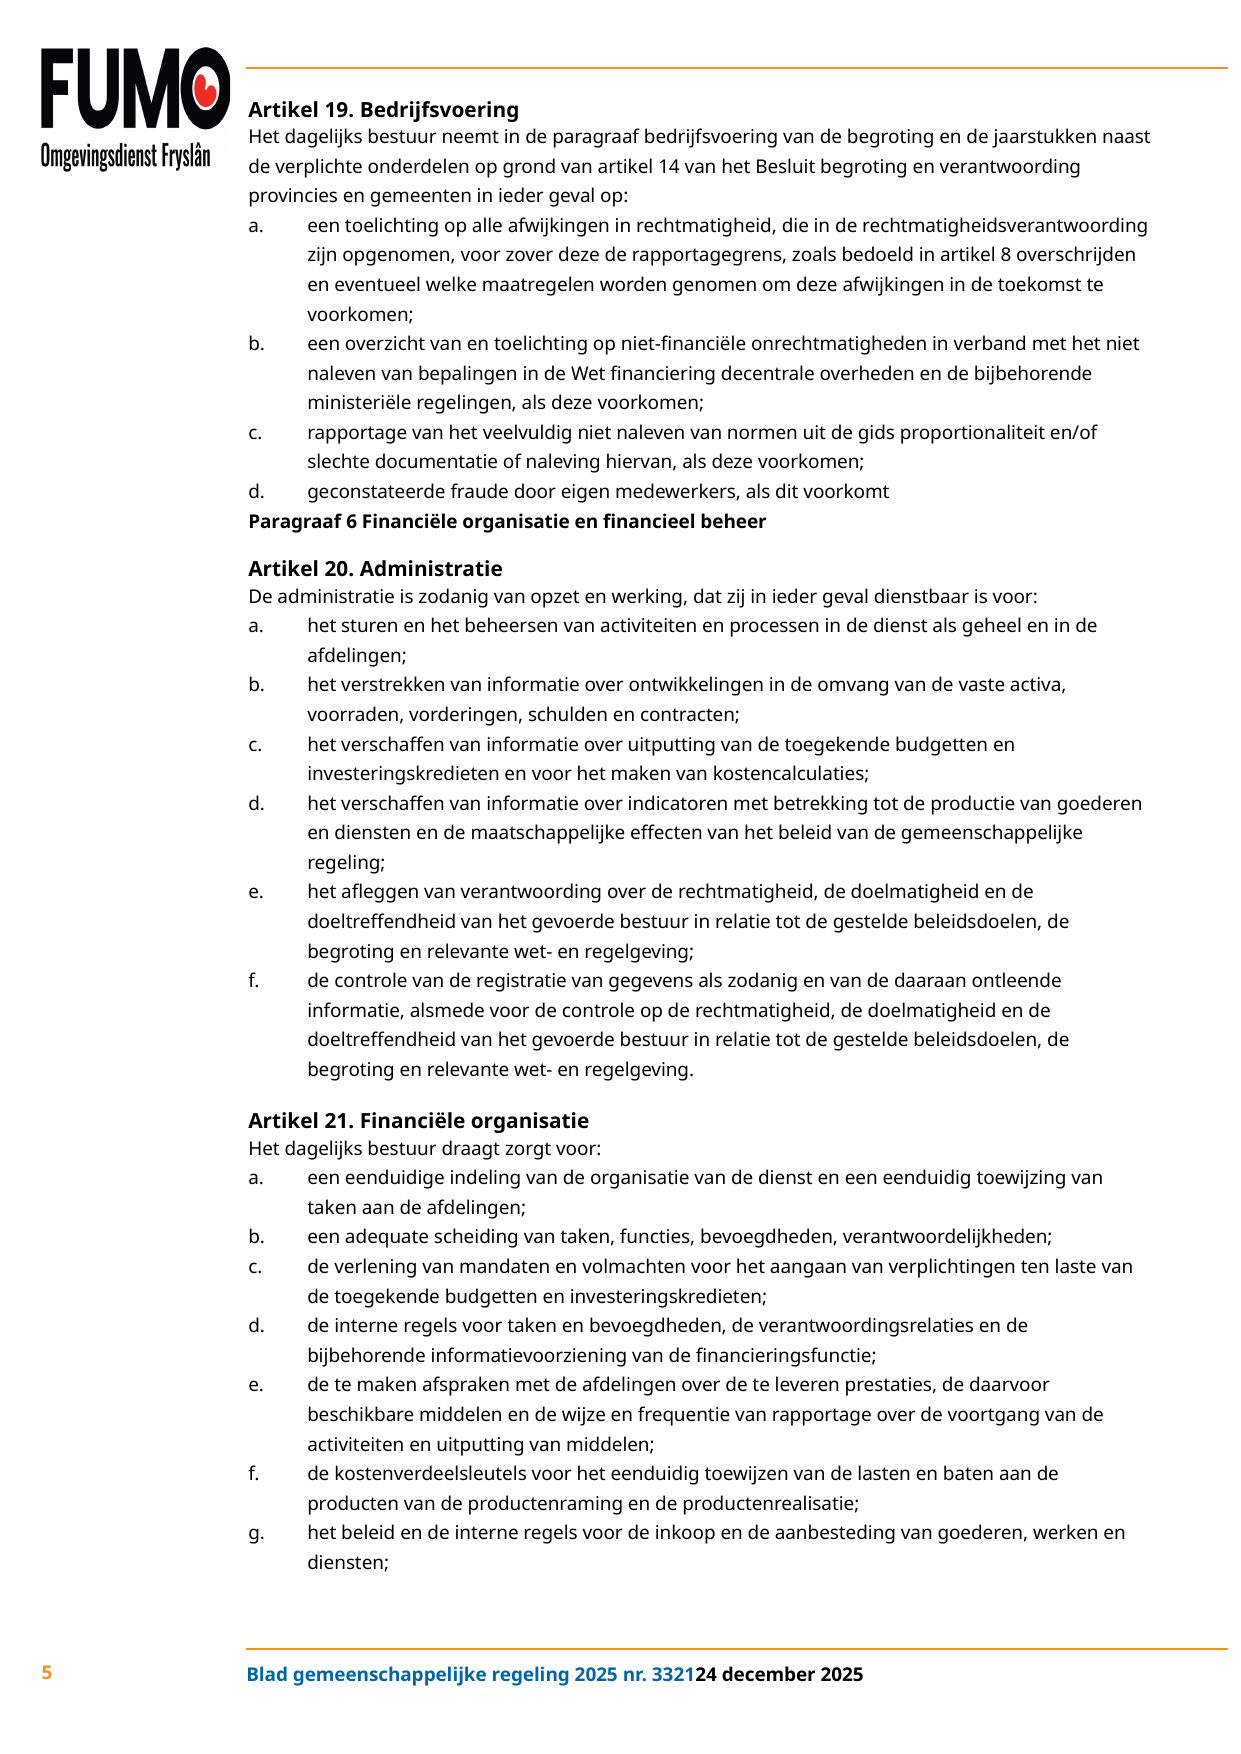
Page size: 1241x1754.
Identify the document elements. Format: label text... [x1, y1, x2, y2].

list een adequate scheiding van taken, functies, bevoegdheden, verantwoordelijkheden; [248, 1224, 1152, 1249]
list het verschaffen van informatie over indicatoren met betrekking tot de productie van goederen en diensten en de maatschappelijke effecten van het beleid van de gemeenschappelijke regeling; [248, 790, 1152, 875]
text Artikel 21. Financiële organisatie [248, 1107, 1152, 1135]
text De administratie is zodanig van opzet en werking, dat zij in ieder geval dienstbaar is voor: [248, 583, 1152, 608]
list het verschaffen van informatie over uitputting van de toegekende budgetten en investeringskredieten en voor het maken van kostencalculaties; [248, 731, 1152, 786]
text Artikel 20. Administratie [248, 554, 1152, 583]
list de te maken afspraken met de afdelingen over de te leveren prestaties, de daarvoor beschikbare middelen en de wijze en frequentie van rapportage over de voortgang van de activiteiten en uitputting van middelen; [248, 1372, 1152, 1457]
list de interne regels voor taken en bevoegdheden, de verantwoordingsrelaties en de bijbehorende informatievoorziening van de financieringsfunctie; [248, 1312, 1152, 1368]
text Artikel 19. Bedrijfsvoering [248, 95, 1152, 123]
list het beleid en de interne regels voor de inkoop en de aanbesteding van goederen, werken en diensten; [248, 1519, 1152, 1575]
text Het dagelijks bestuur draagt zorgt voor: [248, 1135, 1152, 1161]
picture [41, 47, 231, 172]
text Het dagelijks bestuur neemt in de paragraaf bedrijfsvoering van de begroting en de jaarstukken naast de verplichte onderdelen op grond van artikel 14 van het Besluit begroting en verantwoording provincies en gemeenten in ieder geval op: [248, 123, 1152, 208]
list de controle van de registratie van gegevens als zodanig en van de daaraan ontleende informatie, alsmede voor de controle op de rechtmatigheid, de doelmatigheid en de doeltreffendheid van het gevoerde bestuur in relatie tot de gestelde beleidsdoelen, de begroting en relevante wet- en regelgeving. [248, 967, 1152, 1082]
text Paragraaf 6 Financiële organisatie en financieel beheer [248, 508, 1152, 533]
list een toelichting op alle afwijkingen in rechtmatigheid, die in de rechtmatigheidsverantwoording zijn opgenomen, voor zover deze de rapportagegrens, zoals bedoeld in artikel 8 overschrijden en eventueel welke maatregelen worden genomen om deze afwijkingen in de toekomst te voorkomen; [248, 212, 1152, 326]
list geconstateerde fraude door eigen medewerkers, als dit voorkomt [248, 478, 1152, 504]
list het afleggen van verantwoording over de rechtmatigheid, de doelmatigheid en de doeltreffendheid van het gevoerde bestuur in relatie tot de gestelde beleidsdoelen, de begroting en relevante wet- en regelgeving; [248, 879, 1152, 963]
list het verstrekken van informatie over ontwikkelingen in de omvang van de vaste activa, voorraden, vorderingen, schulden en contracten; [248, 672, 1152, 727]
list een overzicht van en toelichting op niet-financiële onrechtmatigheden in verband met het niet naleven van bepalingen in de Wet financiering decentrale overheden en de bijbehorende ministeriële regelingen, als deze voorkomen; [248, 330, 1152, 415]
list het sturen en het beheersen van activiteiten en processen in de dienst als geheel en in de afdelingen; [248, 612, 1152, 668]
list de verlening van mandaten en volmachten voor het aangaan van verplichtingen ten laste van de toegekende budgetten en investeringskredieten; [248, 1253, 1152, 1309]
list de kostenverdeelsleutels voor het eenduidig toewijzen van de lasten en baten aan de producten van de productenraming en de productenrealisatie; [248, 1460, 1152, 1516]
list een eenduidige indeling van de organisatie van de dienst en een eenduidig toewijzing van taken aan de afdelingen; [248, 1164, 1152, 1220]
list rapportage van het veelvuldig niet naleven van normen uit de gids proportionaliteit en/of slechte documentatie of naleving hiervan, als deze voorkomen; [248, 419, 1152, 474]
